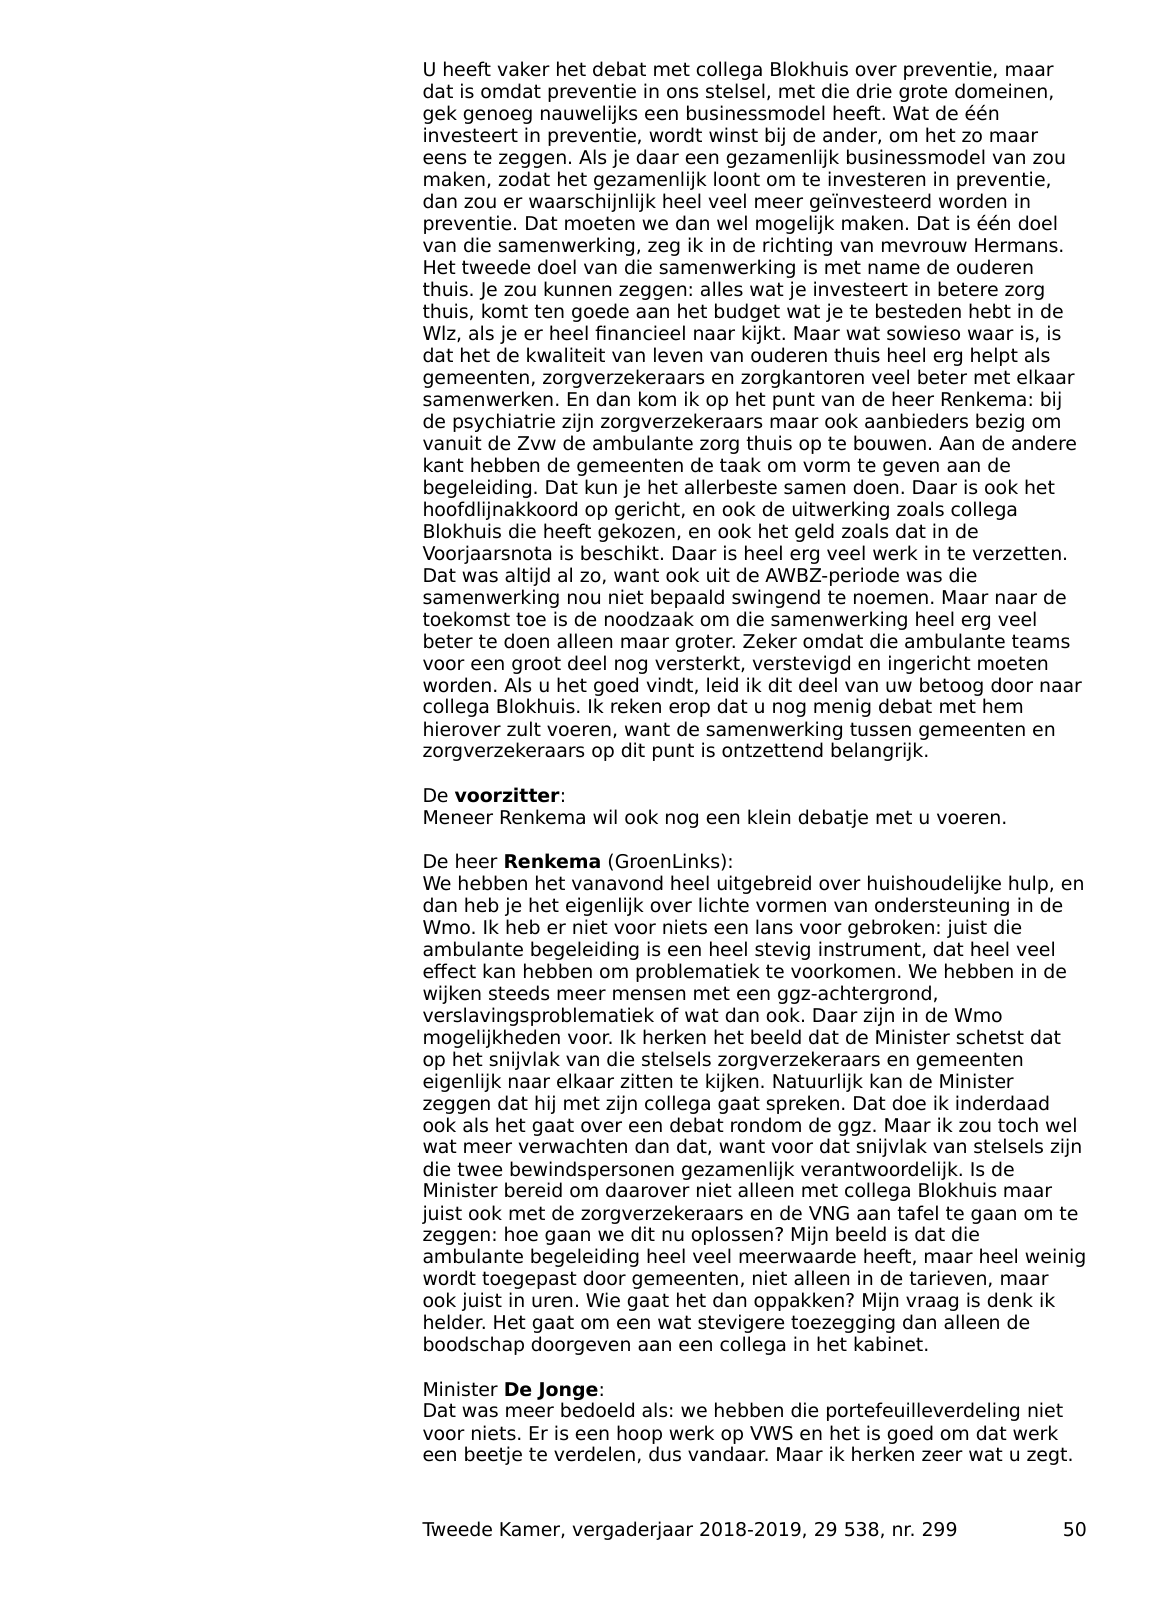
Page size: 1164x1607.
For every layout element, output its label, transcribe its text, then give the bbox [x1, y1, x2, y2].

text We hebben het vanavond heel uitgebreid over huishoudelijke hulp, en dan heb je het eigenlijk over lichte vormen van ondersteuning in de Wmo. Ik heb er niet voor niets een lans voor gebroken: juist die ambulante begeleiding is een heel stevig instrument, dat heel veel effect kan hebben om problematiek te voorkomen. We hebben in de wijken steeds meer mensen met een ggz-achtergrond, verslavingsproblematiek of wat dan ook. Daar zijn in de Wmo mogelijkheden voor. Ik herken het beeld dat de Minister schetst dat op het snijvlak van die stelsels zorgverzekeraars en gemeenten eigenlijk naar elkaar zitten te kijken. Natuurlijk kan de Minister zeggen dat hij met zijn collega gaat spreken. Dat doe ik inderdaad ook als het gaat over een debat rondom de ggz. Maar ik zou toch wel wat meer verwachten dan dat, want voor dat snijvlak van stelsels zijn die twee bewindspersonen gezamenlijk verantwoordelijk. Is de Minister bereid om daarover niet alleen met collega Blokhuis maar juist ook met de zorgverzekeraars en de VNG aan tafel te gaan om te zeggen: hoe gaan we dit nu oplossen? Mijn beeld is dat die ambulante begeleiding heel veel meerwaarde heeft, maar heel weinig wordt toegepast door gemeenten, niet alleen in de tarieven, maar ook juist in uren. Wie gaat het dan oppakken? Mijn vraag is denk ik helder. Het gaat om een wat stevigere toezegging dan alleen de boodschap doorgeven aan een collega in het kabinet. [422, 873, 1087, 1356]
text Dat was meer bedoeld als: we hebben die portefeuilleverdeling niet voor niets. Er is een hoop werk op VWS en het is goed om dat werk een beetje te verdelen, dus vandaar. Maar ik herken zeer wat u zegt. [422, 1400, 1087, 1466]
text U heeft vaker het debat met collega Blokhuis over preventie, maar dat is omdat preventie in ons stelsel, met die drie grote domeinen, gek genoeg nauwelijks een businessmodel heeft. Wat de één investeert in preventie, wordt winst bij de ander, om het zo maar eens te zeggen. Als je daar een gezamenlijk businessmodel van zou maken, zodat het gezamenlijk loont om te investeren in preventie, dan zou er waarschijnlijk heel veel meer geïnvesteerd worden in preventie. Dat moeten we dan wel mogelijk maken. Dat is één doel van die samenwerking, zeg ik in de richting van mevrouw Hermans. [422, 59, 1087, 257]
text De voorzitter: [422, 784, 1087, 807]
text Meneer Renkema wil ook nog een klein debatje met u voeren. [422, 807, 1087, 828]
text De heer Renkema (GroenLinks): [422, 851, 1087, 873]
text Minister De Jonge: [422, 1378, 1087, 1400]
text Het tweede doel van die samenwerking is met name de ouderen thuis. Je zou kunnen zeggen: alles wat je investeert in betere zorg thuis, komt ten goede aan het budget wat je te besteden hebt in de Wlz, als je er heel financieel naar kijkt. Maar wat sowieso waar is, is dat het de kwaliteit van leven van ouderen thuis heel erg helpt als gemeenten, zorgverzekeraars en zorgkantoren veel beter met elkaar samenwerken. En dan kom ik op het punt van de heer Renkema: bij de psychiatrie zijn zorgverzekeraars maar ook aanbieders bezig om vanuit de Zvw de ambulante zorg thuis op te bouwen. Aan de andere kant hebben de gemeenten de taak om vorm te geven aan de begeleiding. Dat kun je het allerbeste samen doen. Daar is ook het hoofdlijnakkoord op gericht, en ook de uitwerking zoals collega Blokhuis die heeft gekozen, en ook het geld zoals dat in de Voorjaarsnota is beschikt. Daar is heel erg veel werk in te verzetten. Dat was altijd al zo, want ook uit de AWBZ-periode was die samenwerking nou niet bepaald swingend te noemen. Maar naar de toekomst toe is de noodzaak om die samenwerking heel erg veel beter te doen alleen maar groter. Zeker omdat die ambulante teams voor een groot deel nog versterkt, verstevigd en ingericht moeten worden. Als u het goed vindt, leid ik dit deel van uw betoog door naar collega Blokhuis. Ik reken erop dat u nog menig debat met hem hierover zult voeren, want de samenwerking tussen gemeenten en zorgverzekeraars op dit punt is ontzettend belangrijk. [422, 257, 1087, 762]
